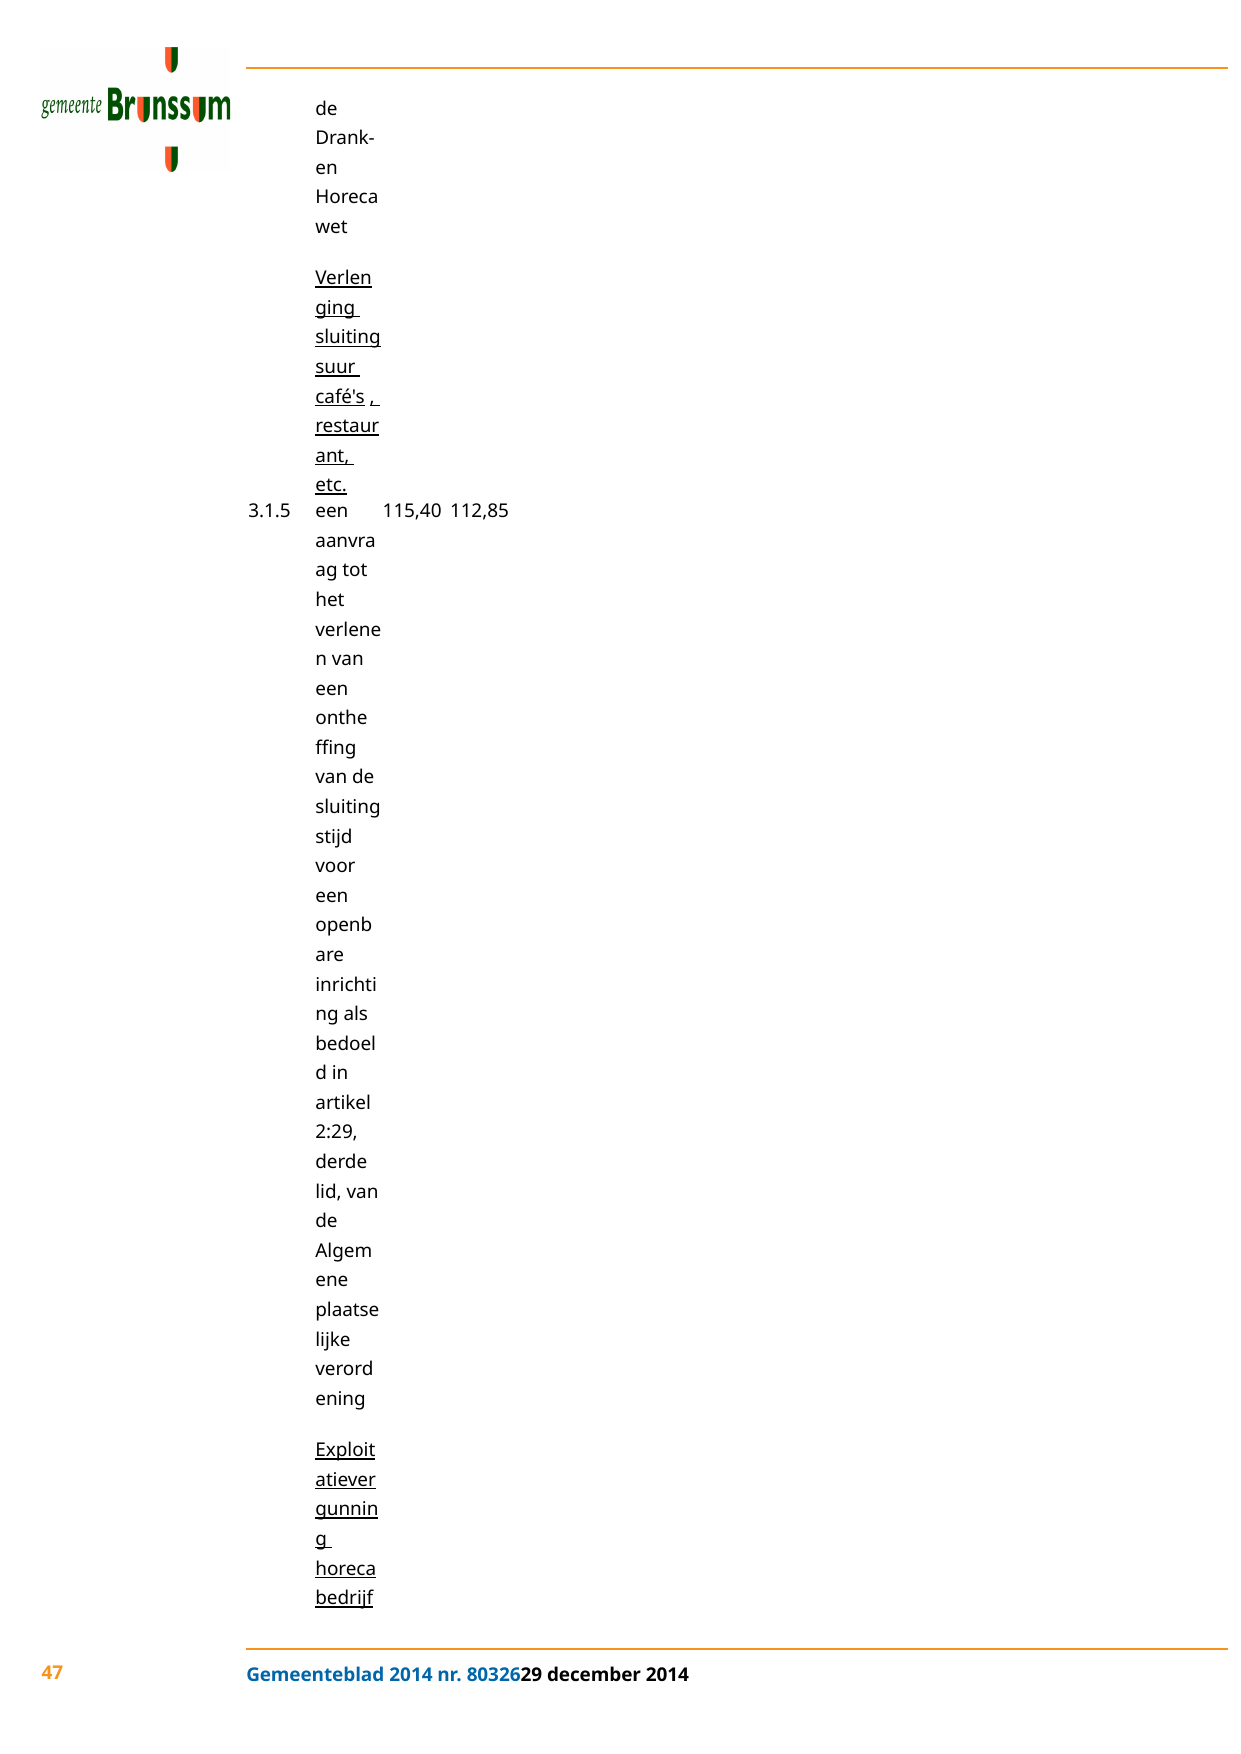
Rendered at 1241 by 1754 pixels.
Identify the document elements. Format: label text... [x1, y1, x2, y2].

table_cell [383, 1436, 450, 1610]
table_cell [315, 239, 382, 264]
table_cell de Drank- en Horecawet [315, 95, 382, 239]
table_cell 112,85 [450, 498, 613, 1411]
table_cell Verlenging sluitingsuur café's , restaurant, etc. [315, 265, 382, 497]
table_cell [248, 1411, 315, 1436]
table_cell [383, 239, 450, 264]
table_cell 115,40 [383, 498, 450, 1411]
table_cell [248, 265, 315, 497]
table_cell [248, 1436, 315, 1610]
table_cell [450, 265, 613, 497]
picture [41, 47, 231, 172]
table_cell [383, 265, 450, 497]
table_cell een aanvraag tot het verlenen van een ontheffing van de sluitingstijd voor een openbare inrichting als bedoeld in artikel 2:29, derde lid, van de Algemene plaatselijke verordening [315, 498, 382, 1411]
table_cell Exploitatievergunning horecabedrijf [315, 1436, 382, 1610]
table_cell [450, 95, 613, 239]
table_cell 3.1.5 [248, 498, 315, 1411]
table_cell [383, 1411, 450, 1436]
table_cell [450, 1436, 613, 1610]
table_cell [383, 95, 450, 239]
table_cell [248, 239, 315, 264]
table_cell [248, 95, 315, 239]
table_cell [315, 1411, 382, 1436]
table_cell [450, 1411, 613, 1436]
table_cell [450, 239, 613, 264]
